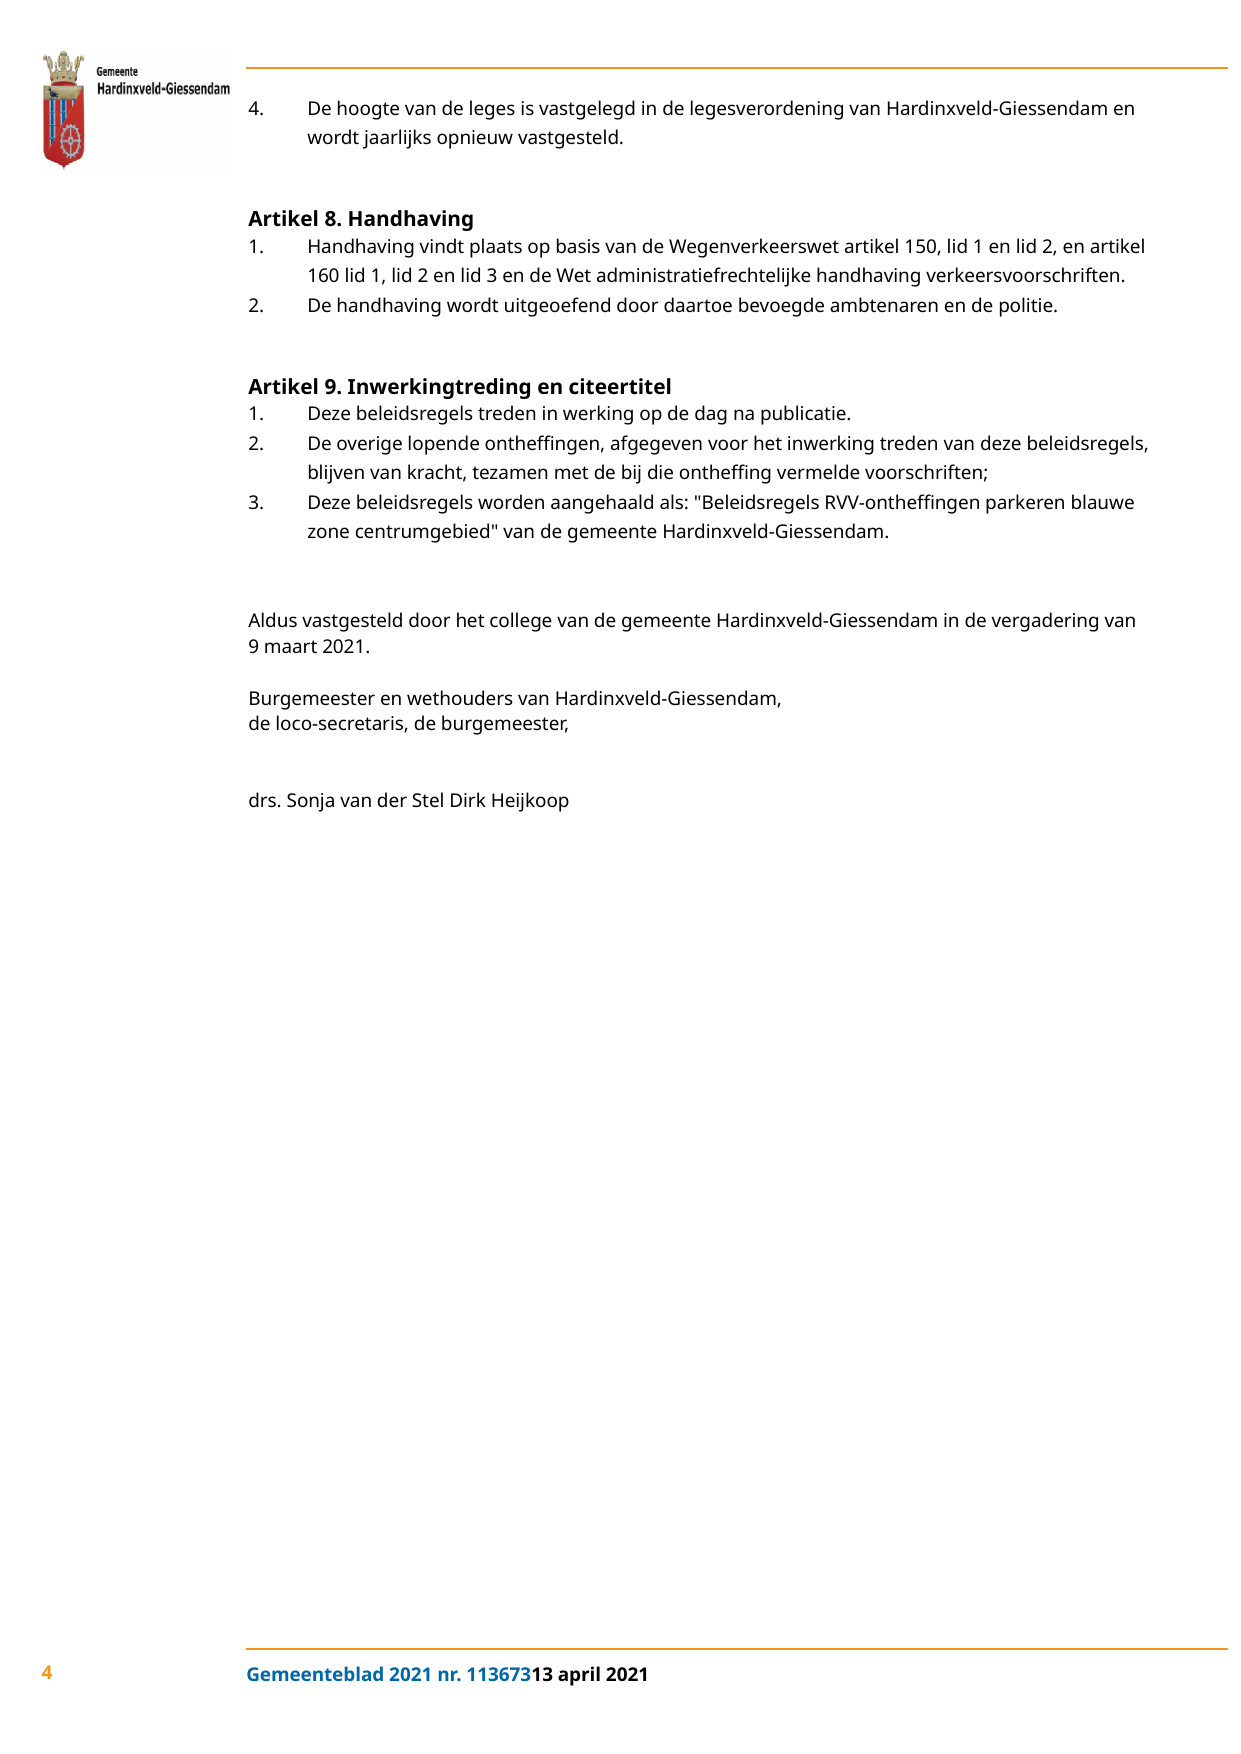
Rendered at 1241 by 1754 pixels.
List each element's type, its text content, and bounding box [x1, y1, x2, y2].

text de loco-secretaris, de burgemeester, [248, 710, 1152, 736]
text Artikel 9. Inwerkingtreding en citeertitel [248, 372, 1152, 400]
list Handhaving vindt plaats op basis van de Wegenverkeerswet artikel 150, lid 1 en lid 2, en artikel 160 lid 1, lid 2 en lid 3 en de Wet administratiefrechtelijke handhaving verkeersvoorschriften. [248, 233, 1152, 288]
list Deze beleidsregels treden in werking op de dag na publicatie. [248, 400, 1152, 426]
text Aldus vastgesteld door het college van de gemeente Hardinxveld-Giessendam in de vergadering van 9 maart 2021. [248, 607, 1152, 659]
text Burgemeester en wethouders van Hardinxveld-Giessendam, [248, 685, 1152, 710]
text drs. Sonja van der Stel Dirk Heijkoop [248, 788, 1152, 813]
list Deze beleidsregels worden aangehaald als: "Beleidsregels RVV-ontheffingen parkeren blauwe zone centrumgebied" van de gemeente Hardinxveld-Giessendam. [248, 489, 1152, 544]
text Artikel 8. Handhaving [248, 204, 1152, 233]
picture [41, 47, 231, 172]
list De hoogte van de leges is vastgelegd in de legesverordening van Hardinxveld-Giessendam en wordt jaarlijks opnieuw vastgesteld. [248, 95, 1152, 150]
list De handhaving wordt uitgeoefend door daartoe bevoegde ambtenaren en de politie. [248, 292, 1152, 318]
list De overige lopende ontheffingen, afgegeven voor het inwerking treden van deze beleidsregels, blijven van kracht, tezamen met de bij die ontheffing vermelde voorschriften; [248, 430, 1152, 485]
